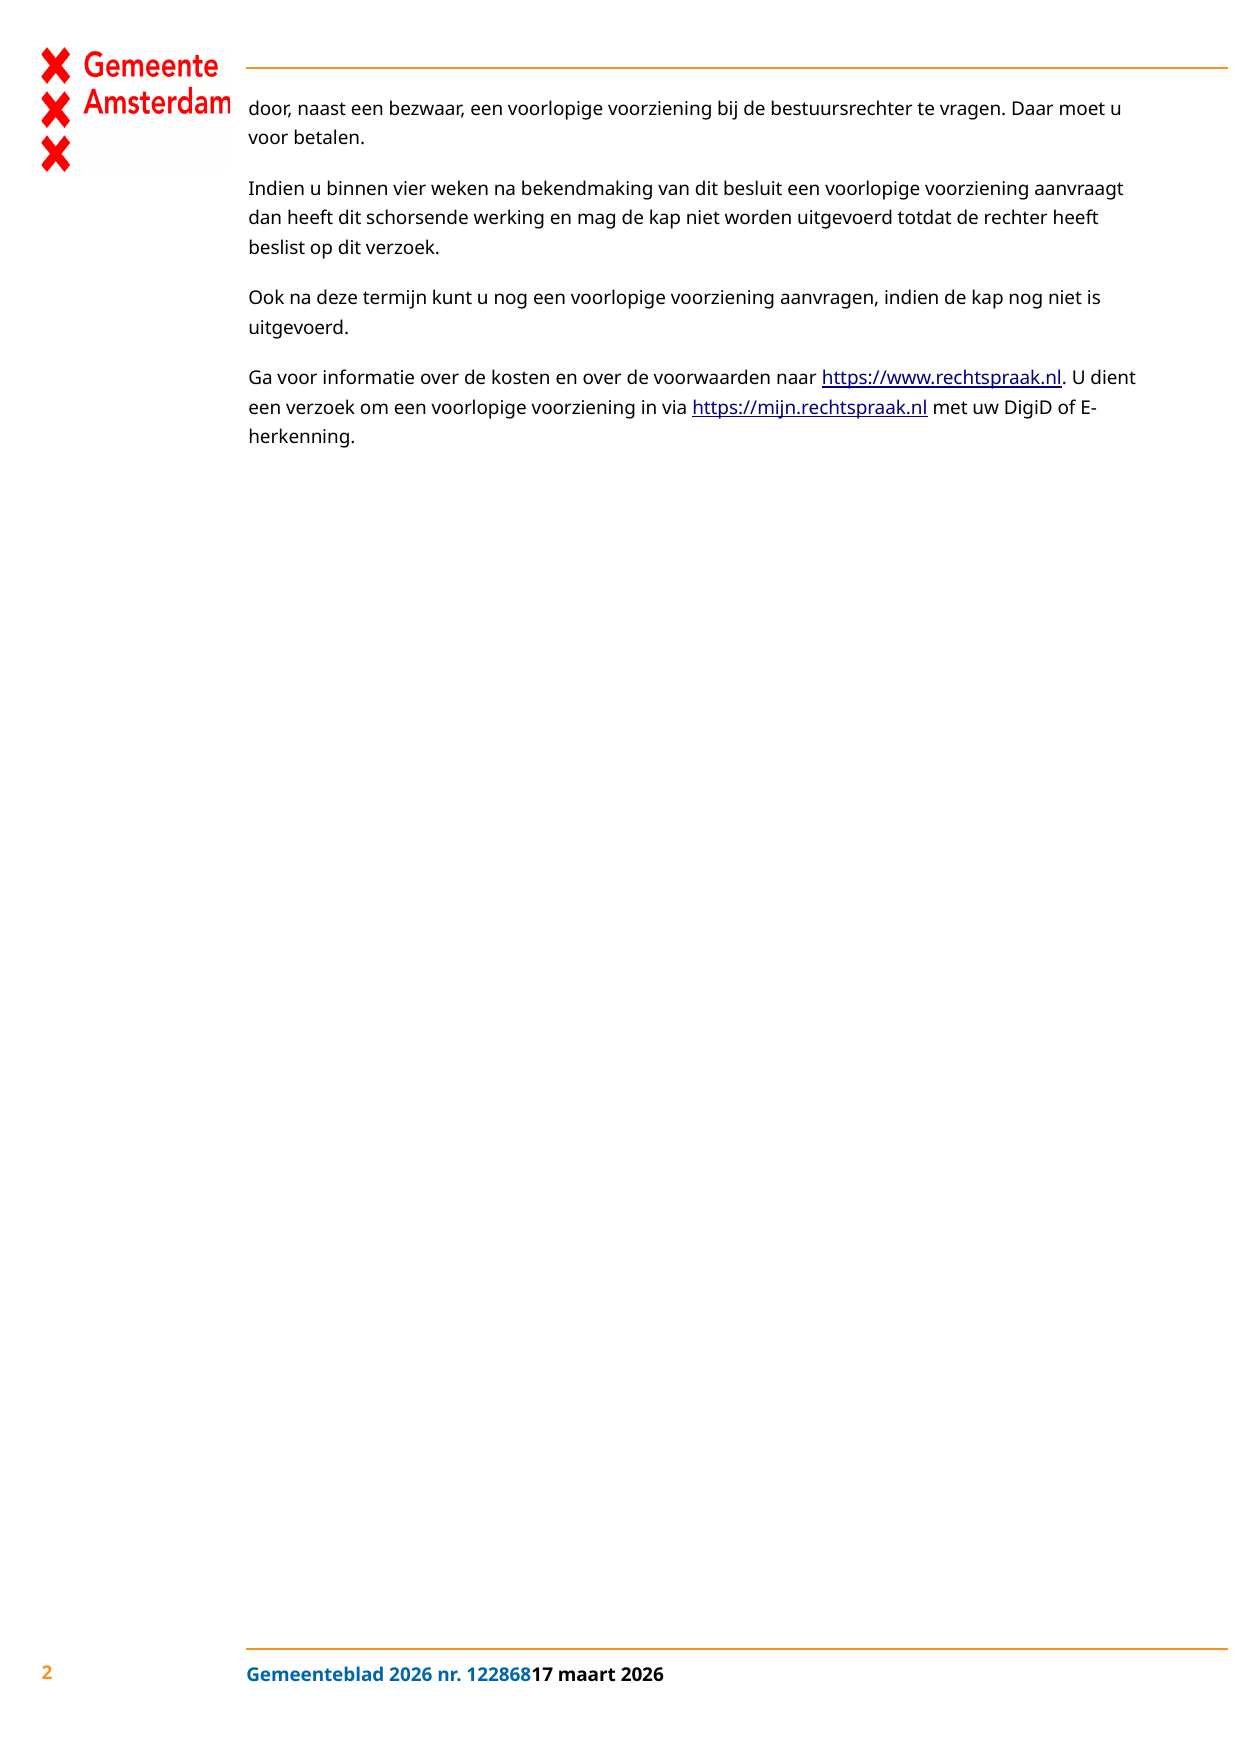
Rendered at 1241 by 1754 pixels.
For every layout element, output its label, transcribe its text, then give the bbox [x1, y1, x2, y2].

text Ook na deze termijn kunt u nog een voorlopige voorziening aanvragen, indien de kap nog niet is uitgevoerd. [248, 284, 1152, 340]
text Indien u binnen vier weken na bekendmaking van dit besluit een voorlopige voorziening aanvraagt dan heeft dit schorsende werking en mag de kap niet worden uitgevoerd totdat de rechter heeft beslist op dit verzoek. [248, 175, 1152, 260]
text Ga voor informatie over de kosten en over de voorwaarden naar https://www.rechtspraak.nl. U dient een verzoek om een voorlopige voorziening in via https://mijn.rechtspraak.nl met uw DigiD of E-herkenning. [248, 364, 1152, 449]
text door, naast een bezwaar, een voorlopige voorziening bij de bestuursrechter te vragen. Daar moet u voor betalen. [248, 95, 1152, 150]
picture [41, 47, 231, 172]
